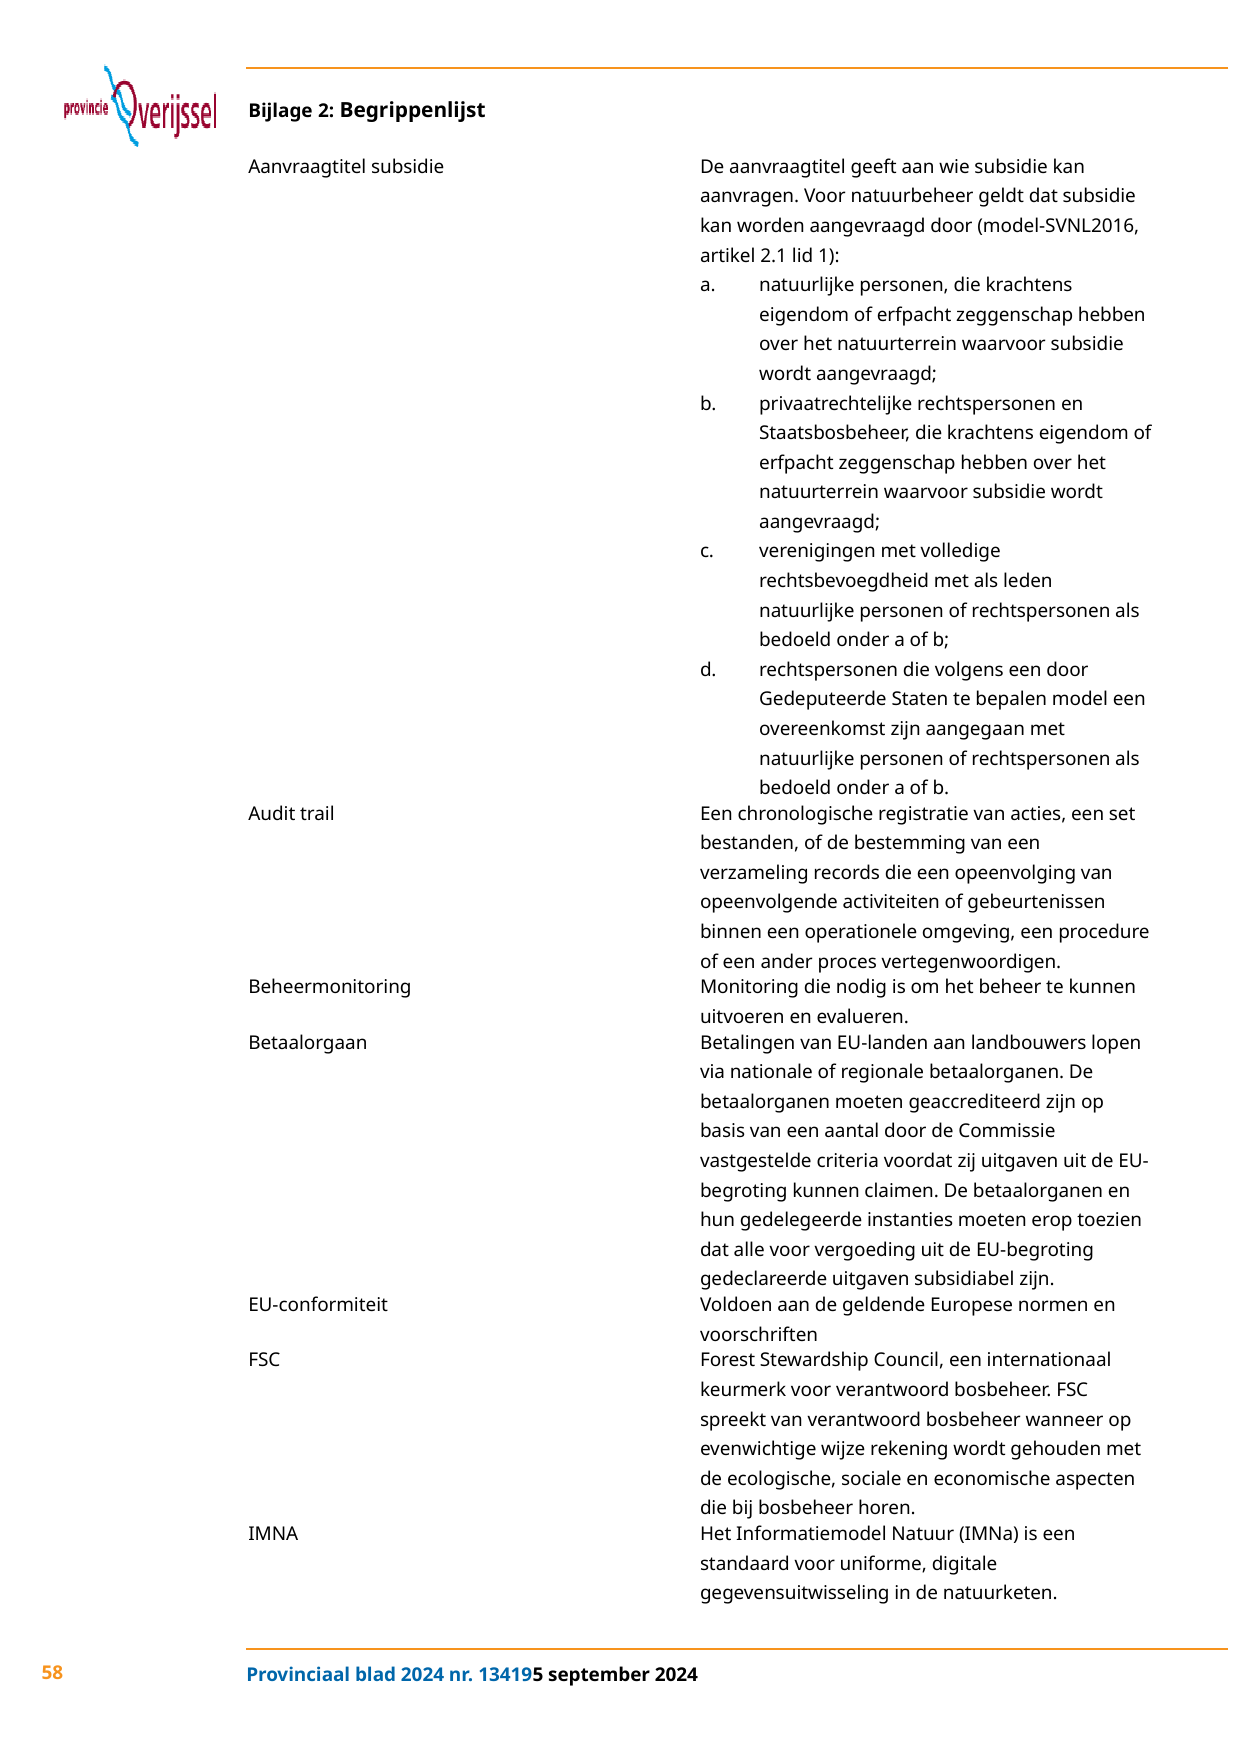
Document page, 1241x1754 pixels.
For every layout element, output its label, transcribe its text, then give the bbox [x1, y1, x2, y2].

text Bijlage 2: Begrippenlijst [248, 95, 1152, 123]
table_cell Forest Stewardship Council, een internationaal keurmerk voor verantwoord bosbeheer. FSC spreekt van verantwoord bosbeheer wanneer op evenwichtige wijze rekening wordt gehouden met de ecologische, sociale en economische aspecten die bij bosbeheer horen. [700, 1347, 1152, 1520]
table_cell FSC [248, 1347, 700, 1520]
table_cell Monitoring die nodig is om het beheer te kunnen uitvoeren en evalueren. [700, 974, 1152, 1029]
picture [41, 47, 231, 172]
table_cell Het Informatiemodel Natuur (IMNa) is een standaard voor uniforme, digitale gegevensuitwisseling in de natuurketen. [700, 1520, 1152, 1605]
table_header Aanvraagtitel subsidie [248, 153, 700, 800]
table_cell Audit trail [248, 800, 700, 974]
table_cell IMNA [248, 1520, 700, 1605]
table_cell Betaalorgaan [248, 1029, 700, 1291]
table_cell EU-conformiteit [248, 1291, 700, 1347]
table_cell Een chronologische registratie van acties, een set bestanden, of de bestemming van een verzameling records die een opeenvolging van opeenvolgende activiteiten of gebeurtenissen binnen een operationele omgeving, een procedure of een ander proces vertegenwoordigen. [700, 800, 1152, 974]
table_cell Voldoen aan de geldende Europese normen en voorschriften [700, 1291, 1152, 1347]
table_header De aanvraagtitel geeft aan wie subsidie kan aanvragen. Voor natuurbeheer geldt dat subsidie kan worden aangevraagd door (model-SVNL2016, artikel 2.1 lid 1): natuurlijke personen, die krachtens eigendom of erfpacht zeggenschap hebben over het natuurterrein waarvoor subsidie wordt aangevraagd; privaatrechtelijke rechtspersonen en Staatsbosbeheer, die krachtens eigendom of erfpacht zeggenschap hebben over het natuurterrein waarvoor subsidie wordt aangevraagd; verenigingen met volledige rechtsbevoegdheid met als leden natuurlijke personen of rechtspersonen als bedoeld onder a of b; rechtspersonen die volgens een door Gedeputeerde Staten te bepalen model een overeenkomst zijn aangegaan met natuurlijke personen of rechtspersonen als bedoeld onder a of b. [700, 153, 1152, 800]
table_cell Betalingen van EU-landen aan landbouwers lopen via nationale of regionale betaalorganen. De betaalorganen moeten geaccrediteerd zijn op basis van een aantal door de Commissie vastgestelde criteria voordat zij uitgaven uit de EU-begroting kunnen claimen. De betaalorganen en hun gedelegeerde instanties moeten erop toezien dat alle voor vergoeding uit de EU-begroting gedeclareerde uitgaven subsidiabel zijn. [700, 1029, 1152, 1291]
table_cell Beheermonitoring [248, 974, 700, 1029]
